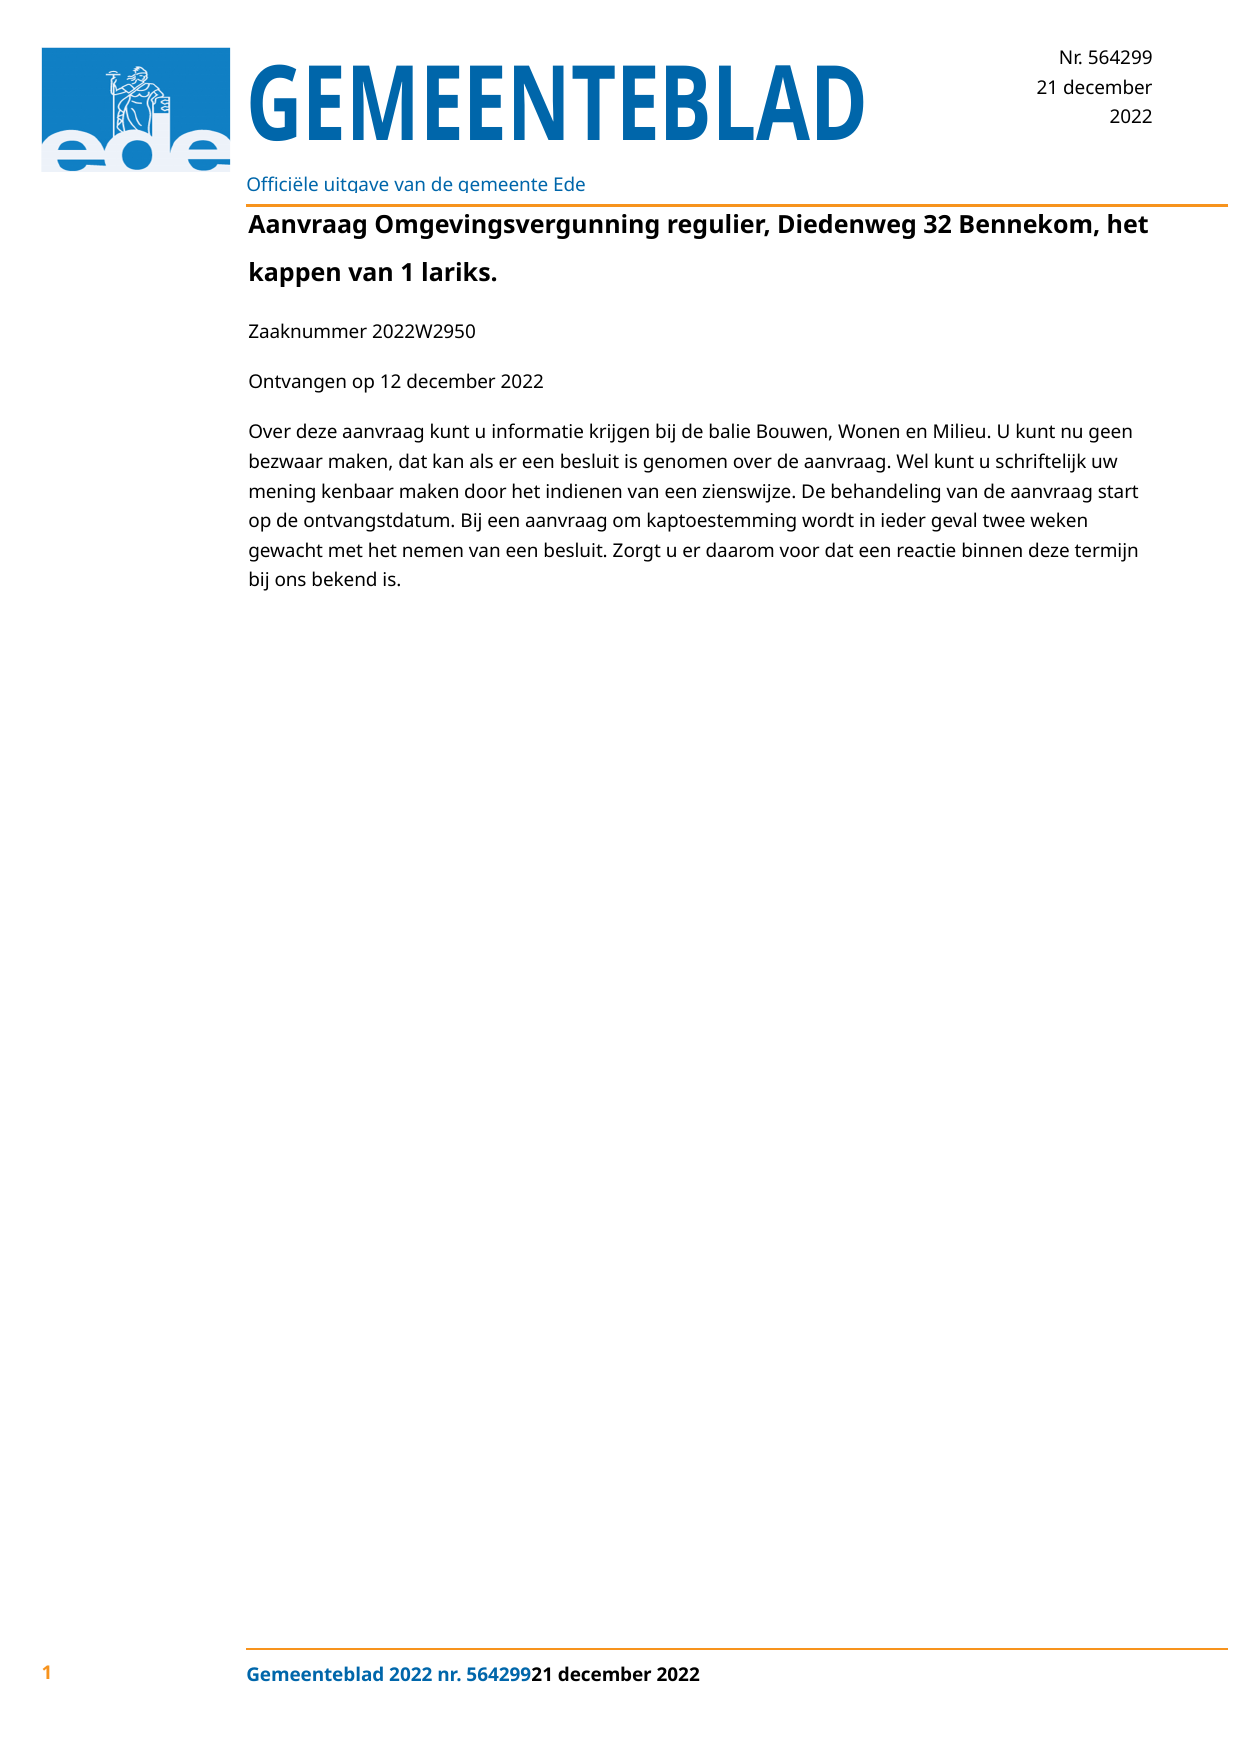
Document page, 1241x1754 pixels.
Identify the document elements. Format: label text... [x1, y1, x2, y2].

text Aanvraag Omgevingsvergunning regulier, Diedenweg 32 Bennekom, het kappen van 1 lariks. [248, 207, 1152, 288]
text Over deze aanvraag kunt u informatie krijgen bij de balie Bouwen, Wonen en Milieu. U kunt nu geen bezwaar maken, dat kan als er een besluit is genomen over de aanvraag. Wel kunt u schriftelijk uw mening kenbaar maken door het indienen van een zienswijze. De behandeling van de aanvraag start op de ontvangstdatum. Bij een aanvraag om kaptoestemming wordt in ieder geval twee weken gewacht met het nemen van een besluit. Zorgt u er daarom voor dat een reactie binnen deze termijn bij ons bekend is. [248, 419, 1152, 592]
text Ontvangen op 12 december 2022 [248, 368, 1152, 394]
picture [41, 47, 231, 172]
text Zaaknummer 2022W2950 [248, 318, 1152, 344]
